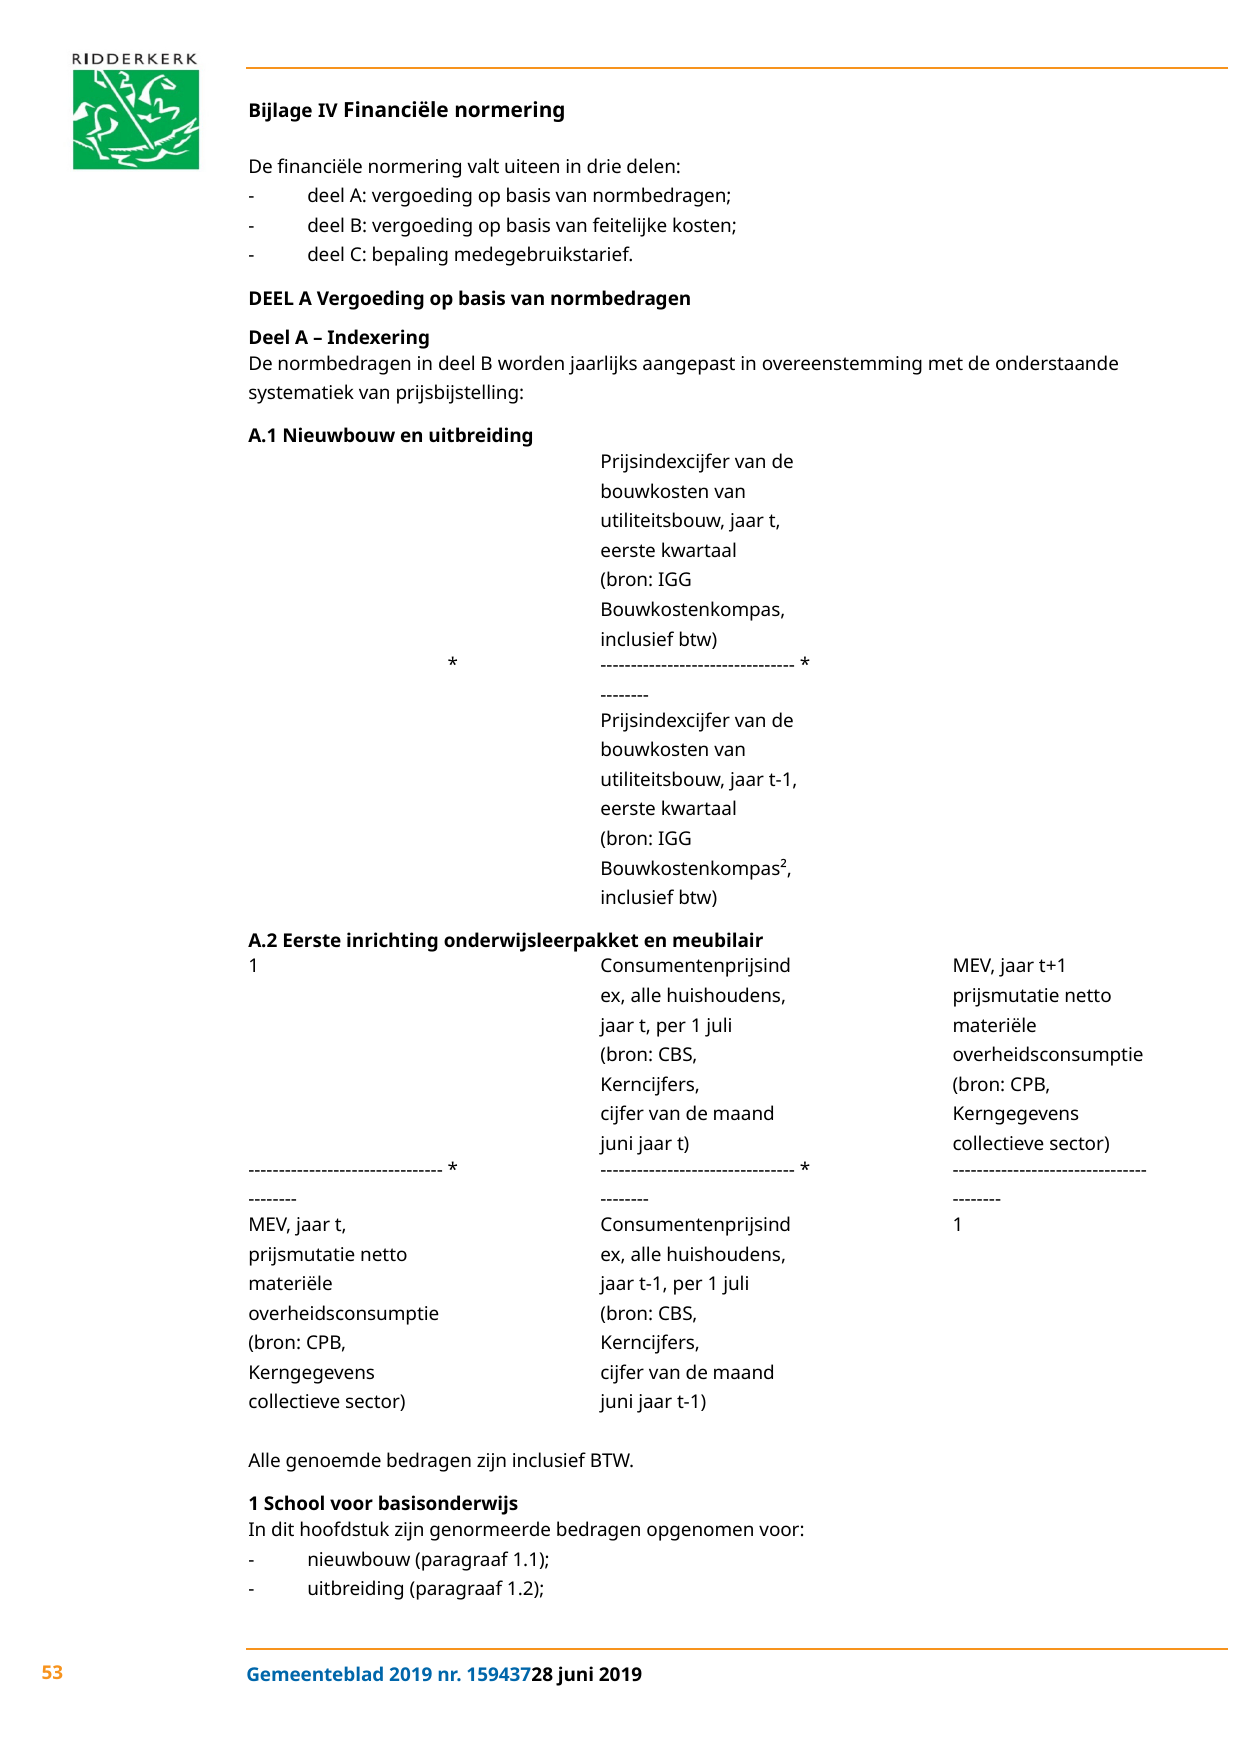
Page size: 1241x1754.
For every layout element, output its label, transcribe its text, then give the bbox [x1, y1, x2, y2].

table_header Prijsindexcijfer van de bouwkosten van utiliteitsbouw, jaar t, eerste kwartaal (bron: IGG Bouwkostenkompas, inclusief btw) [600, 448, 799, 652]
text A.1 Nieuwbouw en uitbreiding [248, 422, 1152, 448]
table_cell 1 [952, 1211, 1152, 1414]
text Bijlage IV Financiële normering [248, 95, 1152, 123]
text Deel A – Indexering [248, 324, 1152, 350]
text A.2 Eerste inrichting onderwijsleerpakket en meubilair [248, 927, 1152, 953]
table_header Consumentenprijsindex, alle huishoudens, jaar t, per 1 juli (bron: CBS, Kerncijfers, cijfer van de maand juni jaar t) [600, 953, 799, 1156]
table_cell [800, 1211, 952, 1414]
list nieuwbouw (paragraaf 1.1); [248, 1546, 1152, 1571]
table_cell ---------------------------------------- [952, 1156, 1152, 1211]
table_cell * [447, 652, 600, 707]
table_cell [248, 707, 447, 910]
list deel A: vergoeding op basis van normbedragen; [248, 182, 1152, 208]
table_header [447, 953, 600, 1156]
table_header [800, 448, 952, 652]
table_cell [800, 707, 952, 910]
table_cell [447, 707, 600, 910]
list deel B: vergoeding op basis van feitelijke kosten; [248, 212, 1152, 238]
table_cell * [800, 652, 952, 707]
table_cell [952, 652, 1152, 707]
table_header [447, 448, 600, 652]
text De financiële normering valt uiteen in drie delen: [248, 153, 1152, 179]
table_cell ---------------------------------------- [248, 1156, 447, 1211]
table_header 1 [248, 953, 447, 1156]
text Alle genoemde bedragen zijn inclusief BTW. [248, 1447, 1152, 1473]
table_cell ---------------------------------------- [600, 652, 799, 707]
table_cell MEV, jaar t, prijsmutatie netto materiële overheidsconsumptie (bron: CPB, Kerngegevens collectieve sector) [248, 1211, 447, 1414]
text 1 School voor basisonderwijs [248, 1490, 1152, 1516]
table_cell Prijsindexcijfer van de bouwkosten van utiliteitsbouw, jaar t-1, eerste kwartaal (bron: IGG Bouwkostenkompas², inclusief btw) [600, 707, 799, 910]
picture [41, 47, 231, 172]
table_cell ---------------------------------------- [600, 1156, 799, 1211]
text DEEL A Vergoeding op basis van normbedragen [248, 285, 1152, 311]
table_header [800, 953, 952, 1156]
text In dit hoofdstuk zijn genormeerde bedragen opgenomen voor: [248, 1516, 1152, 1542]
table_cell [447, 1211, 600, 1414]
table_cell [248, 652, 447, 707]
table_header [248, 448, 447, 652]
table_cell Consumentenprijsindex, alle huishoudens, jaar t-1, per 1 juli (bron: CBS, Kerncijfers, cijfer van de maand juni jaar t-1) [600, 1211, 799, 1414]
list uitbreiding (paragraaf 1.2); [248, 1575, 1152, 1601]
table_header [952, 448, 1152, 652]
table_header MEV, jaar t+1 prijsmutatie netto materiële overheidsconsumptie (bron: CPB, Kerngegevens collectieve sector) [952, 953, 1152, 1156]
text De normbedragen in deel B worden jaarlijks aangepast in overeenstemming met de onderstaande systematiek van prijsbijstelling: [248, 350, 1152, 405]
table_cell [952, 707, 1152, 910]
table_cell * [800, 1156, 952, 1211]
table_cell * [447, 1156, 600, 1211]
list deel C: bepaling medegebruikstarief. [248, 242, 1152, 267]
